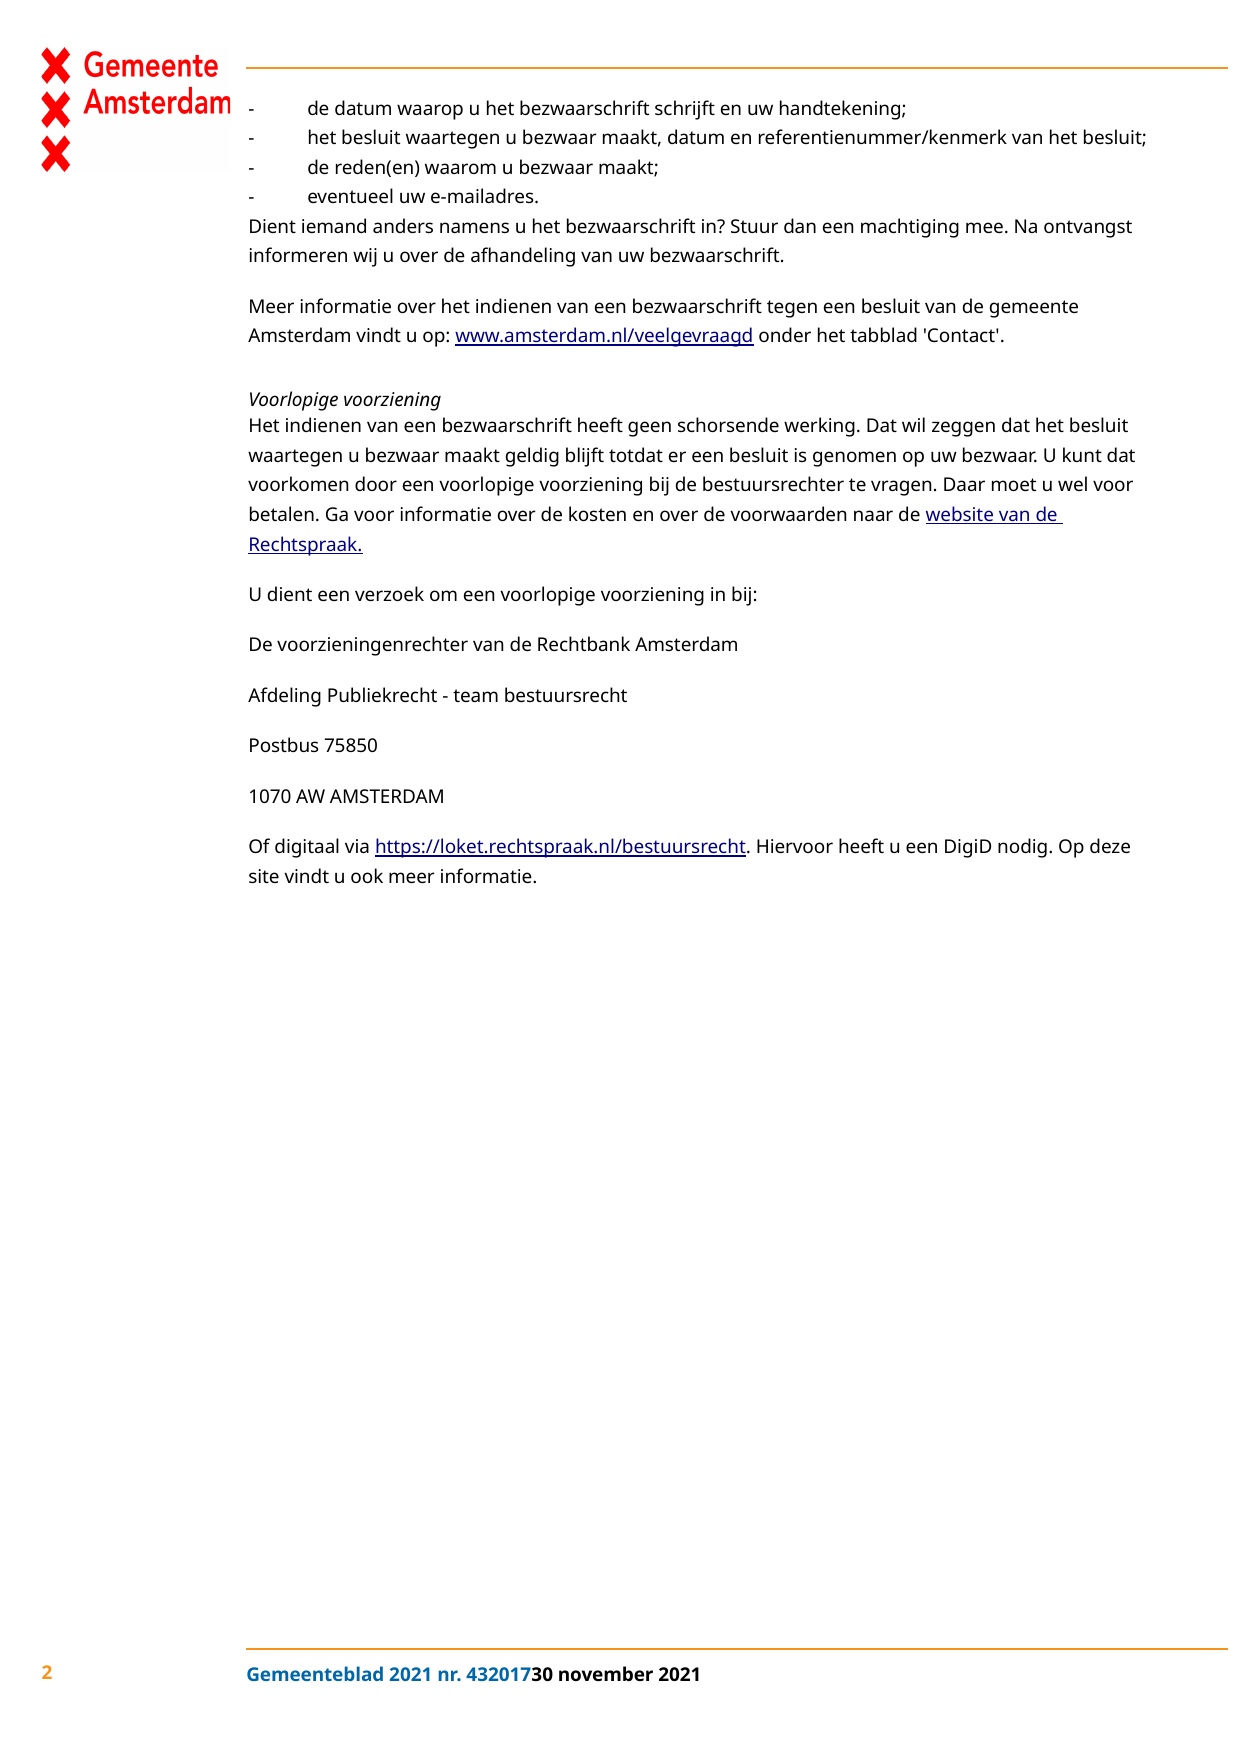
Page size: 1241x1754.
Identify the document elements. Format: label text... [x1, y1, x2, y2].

text Voorlopige voorziening [248, 387, 1152, 412]
text Postbus 75850 [248, 732, 1152, 758]
text Of digitaal via https://loket.rechtspraak.nl/bestuursrecht. Hiervoor heeft u een DigiD nodig. Op deze site vindt u ook meer informatie. [248, 833, 1152, 888]
list het besluit waartegen u bezwaar maakt, datum en referentienummer/kenmerk van het besluit; [248, 124, 1152, 150]
text 1070 AW AMSTERDAM [248, 783, 1152, 808]
list eventueel uw e-mailadres. [248, 183, 1152, 209]
text Afdeling Publiekrecht - team bestuursrecht [248, 682, 1152, 708]
text De voorzieningenrechter van de Rechtbank Amsterdam [248, 632, 1152, 657]
text Het indienen van een bezwaarschrift heeft geen schorsende werking. Dat wil zeggen dat het besluit waartegen u bezwaar maakt geldig blijft totdat er een besluit is genomen op uw bezwaar. U kunt dat voorkomen door een voorlopige voorziening bij de bestuursrechter te vragen. Daar moet u wel voor betalen. Ga voor informatie over de kosten en over de voorwaarden naar de website van de Rechtspraak. [248, 412, 1152, 556]
picture [41, 47, 231, 172]
text U dient een verzoek om een voorlopige voorziening in bij: [248, 581, 1152, 607]
list de datum waarop u het bezwaarschrift schrijft en uw handtekening; [248, 95, 1152, 121]
text Meer informatie over het indienen van een bezwaarschrift tegen een besluit van de gemeente Amsterdam vindt u op: www.amsterdam.nl/veelgevraagd onder het tabblad 'Contact'. [248, 293, 1152, 348]
text Dient iemand anders namens u het bezwaarschrift in? Stuur dan een machtiging mee. Na ontvangst informeren wij u over de afhandeling van uw bezwaarschrift. [248, 213, 1152, 268]
list de reden(en) waarom u bezwaar maakt; [248, 154, 1152, 180]
